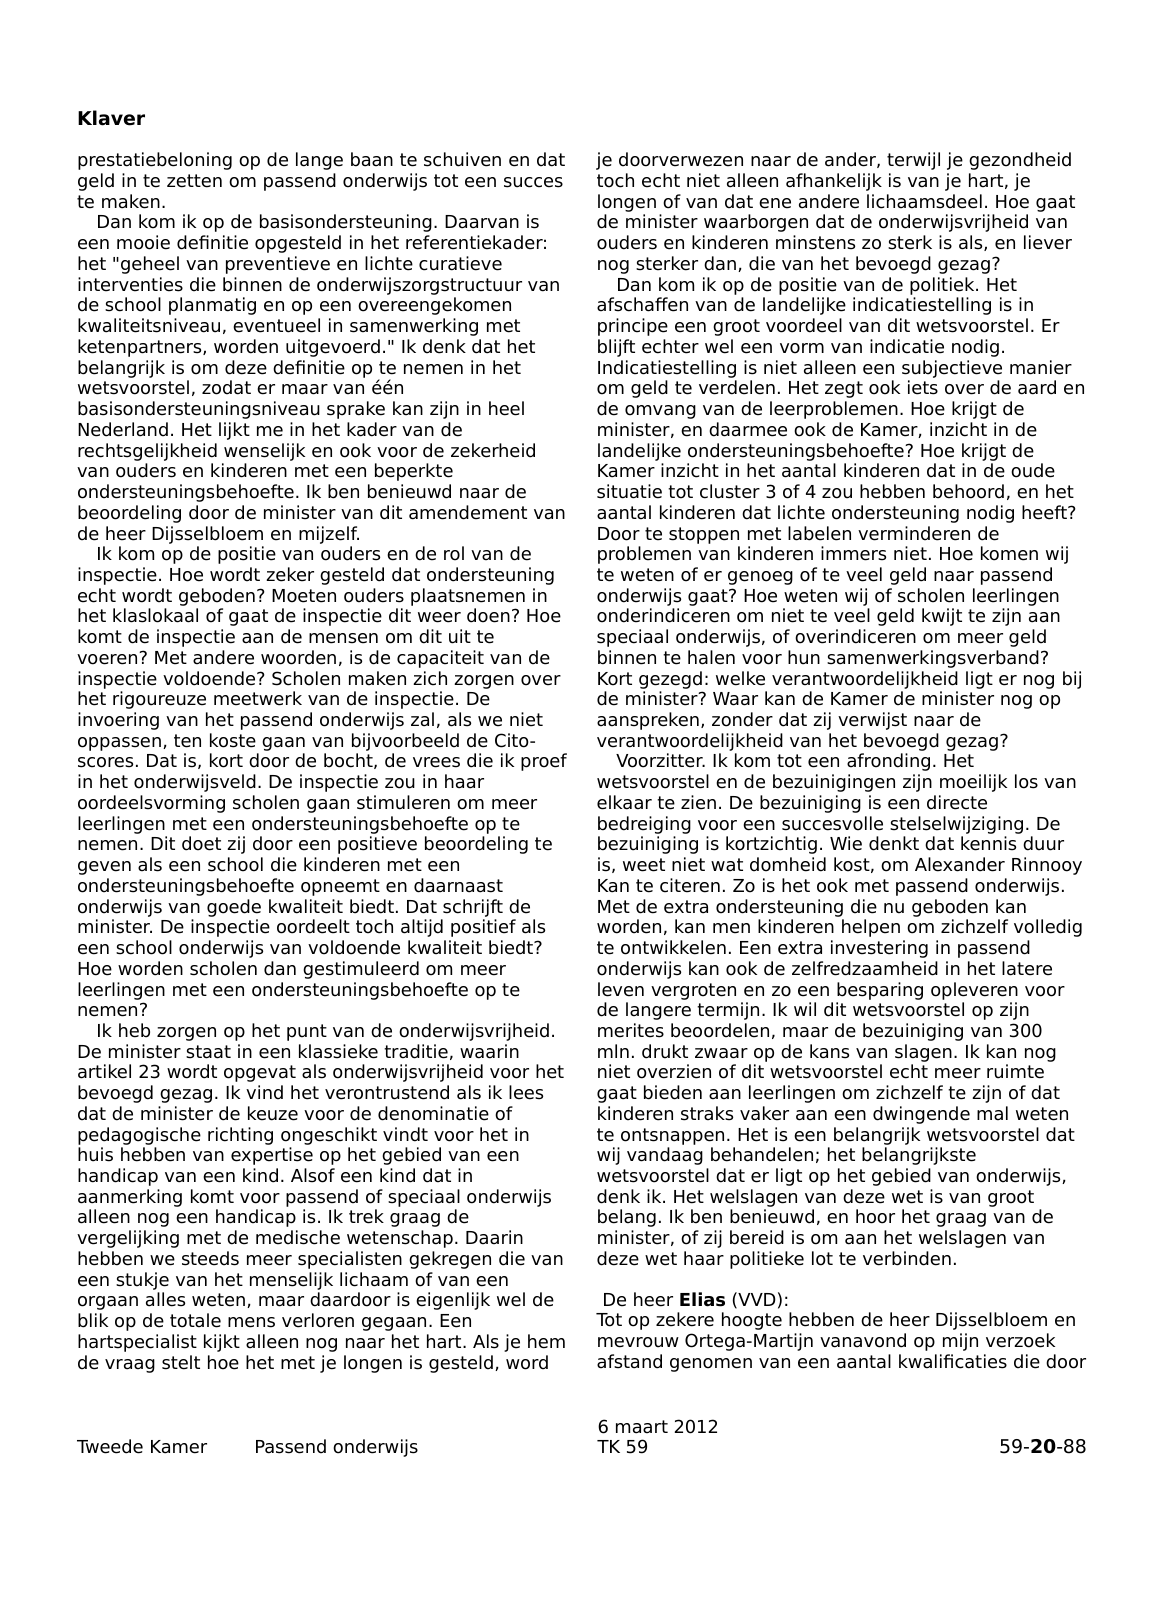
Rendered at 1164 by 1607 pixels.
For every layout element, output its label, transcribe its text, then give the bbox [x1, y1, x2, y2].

text prestatiebeloning op de lange baan te schuiven en dat geld in te zetten om passend onderwijs tot een succes te maken. [77, 150, 567, 212]
text Tot op zekere hoogte hebben de heer Dijsselbloem en mevrouw Ortega-Martijn vanavond op mijn verzoek afstand genomen van een aantal kwalificaties die door [596, 1310, 1087, 1372]
text Voorzitter. Ik kom tot een afronding. Het wetsvoorstel en de bezuinigingen zijn moeilijk los van elkaar te zien. De bezuiniging is een directe bedreiging voor een succesvolle stelselwijziging. De bezuiniging is kortzichtig. Wie denkt dat kennis duur is, weet niet wat domheid kost, om Alexander Rinnooy Kan te citeren. Zo is het ook met passend onderwijs. Met de extra ondersteuning die nu geboden kan worden, kan men kinderen helpen om zichzelf volledig te ontwikkelen. Een extra investering in passend onderwijs kan ook de zelfredzaamheid in het latere leven vergroten en zo een besparing opleveren voor de langere termijn. Ik wil dit wetsvoorstel op zijn merites beoordelen, maar de bezuiniging van 300 mln. drukt zwaar op de kans van slagen. Ik kan nog niet overzien of dit wetsvoorstel echt meer ruimte gaat bieden aan leerlingen om zichzelf te zijn of dat kinderen straks vaker aan een dwingende mal weten te ontsnappen. Het is een belangrijk wetsvoorstel dat wij vandaag behandelen; het belangrijkste wetsvoorstel dat er ligt op het gebied van onderwijs, denk ik. Het welslagen van deze wet is van groot belang. Ik ben benieuwd, en hoor het graag van de minister, of zij bereid is om aan het welslagen van deze wet haar politieke lot te verbinden. [596, 751, 1087, 1269]
text De heer Elias (VVD): [596, 1289, 1087, 1310]
text Dan kom ik op de positie van de politiek. Het afschaffen van de landelijke indicatiestelling is in principe een groot voordeel van dit wetsvoorstel. Er blijft echter wel een vorm van indicatie nodig. Indicatiestelling is niet alleen een subjectieve manier om geld te verdelen. Het zegt ook iets over de aard en de omvang van de leerproblemen. Hoe krijgt de minister, en daarmee ook de Kamer, inzicht in de landelijke ondersteuningsbehoefte? Hoe krijgt de Kamer inzicht in het aantal kinderen dat in de oude situatie tot cluster 3 of 4 zou hebben behoord, en het aantal kinderen dat lichte ondersteuning nodig heeft? Door te stoppen met labelen verminderen de problemen van kinderen immers niet. Hoe komen wij te weten of er genoeg of te veel geld naar passend onderwijs gaat? Hoe weten wij of scholen leerlingen onderindiceren om niet te veel geld kwijt te zijn aan speciaal onderwijs, of overindiceren om meer geld binnen te halen voor hun samenwerkingsverband? Kort gezegd: welke verantwoordelijkheid ligt er nog bij de minister? Waar kan de Kamer de minister nog op aanspreken, zonder dat zij verwijst naar de verantwoordelijkheid van het bevoegd gezag? [596, 274, 1087, 751]
text je doorverwezen naar de ander, terwijl je gezondheid toch echt niet alleen afhankelijk is van je hart, je longen of van dat ene andere lichaamsdeel. Hoe gaat de minister waarborgen dat de onderwijsvrijheid van ouders en kinderen minstens zo sterk is als, en liever nog sterker dan, die van het bevoegd gezag? [596, 150, 1087, 274]
text Ik heb zorgen op het punt van de onderwijsvrijheid. De minister staat in een klassieke traditie, waarin artikel 23 wordt opgevat als onderwijsvrijheid voor het bevoegd gezag. Ik vind het verontrustend als ik lees dat de minister de keuze voor de denominatie of pedagogische richting ongeschikt vindt voor het in huis hebben van expertise op het gebied van een handicap van een kind. Alsof een kind dat in aanmerking komt voor passend of speciaal onderwijs alleen nog een handicap is. Ik trek graag de vergelijking met de medische wetenschap. Daarin hebben we steeds meer specialisten gekregen die van een stukje van het menselijk lichaam of van een orgaan alles weten, maar daardoor is eigenlijk wel de blik op de totale mens verloren gegaan. Een hartspecialist kijkt alleen nog naar het hart. Als je hem de vraag stelt hoe het met je longen is gesteld, word [77, 1021, 567, 1373]
text Dan kom ik op de basisondersteuning. Daarvan is een mooie definitie opgesteld in het referentiekader: het "geheel van preventieve en lichte curatieve interventies die binnen de onderwijszorgstructuur van de school planmatig en op een overeengekomen kwaliteitsniveau, eventueel in samenwerking met ketenpartners, worden uitgevoerd." Ik denk dat het belangrijk is om deze definitie op te nemen in het wetsvoorstel, zodat er maar van één basisondersteuningsniveau sprake kan zijn in heel Nederland. Het lijkt me in het kader van de rechtsgelijkheid wenselijk en ook voor de zekerheid van ouders en kinderen met een beperkte ondersteuningsbehoefte. Ik ben benieuwd naar de beoordeling door de minister van dit amendement van de heer Dijsselbloem en mijzelf. [77, 212, 567, 544]
text Ik kom op de positie van ouders en de rol van de inspectie. Hoe wordt zeker gesteld dat ondersteuning echt wordt geboden? Moeten ouders plaatsnemen in het klaslokaal of gaat de inspectie dit weer doen? Hoe komt de inspectie aan de mensen om dit uit te voeren? Met andere woorden, is de capaciteit van de inspectie voldoende? Scholen maken zich zorgen over het rigoureuze meetwerk van de inspectie. De invoering van het passend onderwijs zal, als we niet oppassen, ten koste gaan van bijvoorbeeld de Cito-scores. Dat is, kort door de bocht, de vrees die ik proef in het onderwijsveld. De inspectie zou in haar oordeelsvorming scholen gaan stimuleren om meer leerlingen met een ondersteuningsbehoefte op te nemen. Dit doet zij door een positieve beoordeling te geven als een school die kinderen met een ondersteuningsbehoefte opneemt en daarnaast onderwijs van goede kwaliteit biedt. Dat schrijft de minister. De inspectie oordeelt toch altijd positief als een school onderwijs van voldoende kwaliteit biedt? Hoe worden scholen dan gestimuleerd om meer leerlingen met een ondersteuningsbehoefte op te nemen? [77, 544, 567, 1021]
